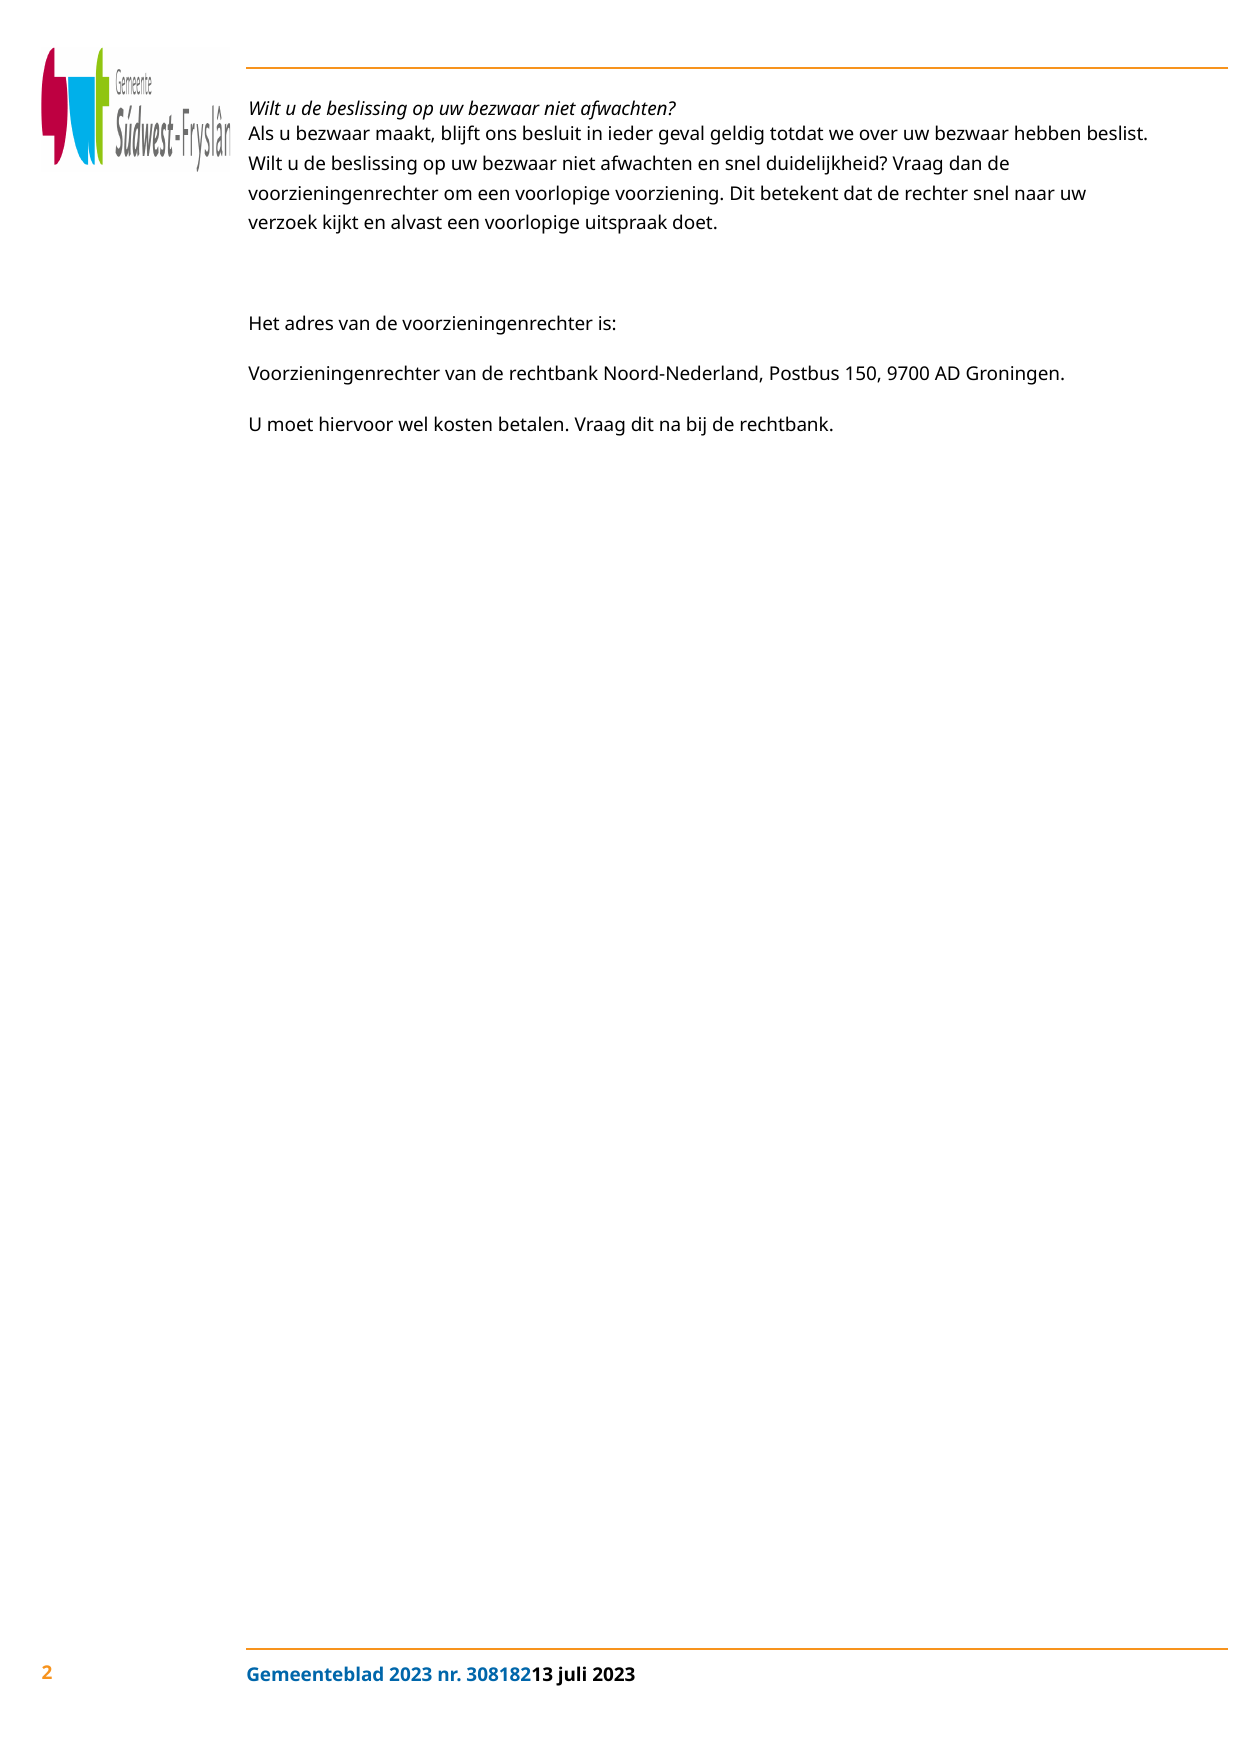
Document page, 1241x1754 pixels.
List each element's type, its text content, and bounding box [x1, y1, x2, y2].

text Als u bezwaar maakt, blijft ons besluit in ieder geval geldig totdat we over uw bezwaar hebben beslist. Wilt u de beslissing op uw bezwaar niet afwachten en snel duidelijkheid? Vraag dan de voorzieningenrechter om een voorlopige voorziening. Dit betekent dat de rechter snel naar uw verzoek kijkt en alvast een voorlopige uitspraak doet. [248, 121, 1152, 235]
text U moet hiervoor wel kosten betalen. Vraag dit na bij de rechtbank. [248, 411, 1152, 437]
text Voorzieningenrechter van de rechtbank Noord-Nederland, Postbus 150, 9700 AD Groningen. [248, 361, 1152, 386]
text Wilt u de beslissing op uw bezwaar niet afwachten? [248, 95, 1152, 121]
picture [41, 47, 231, 172]
text Het adres van de voorzieningenrechter is: [248, 310, 1152, 336]
